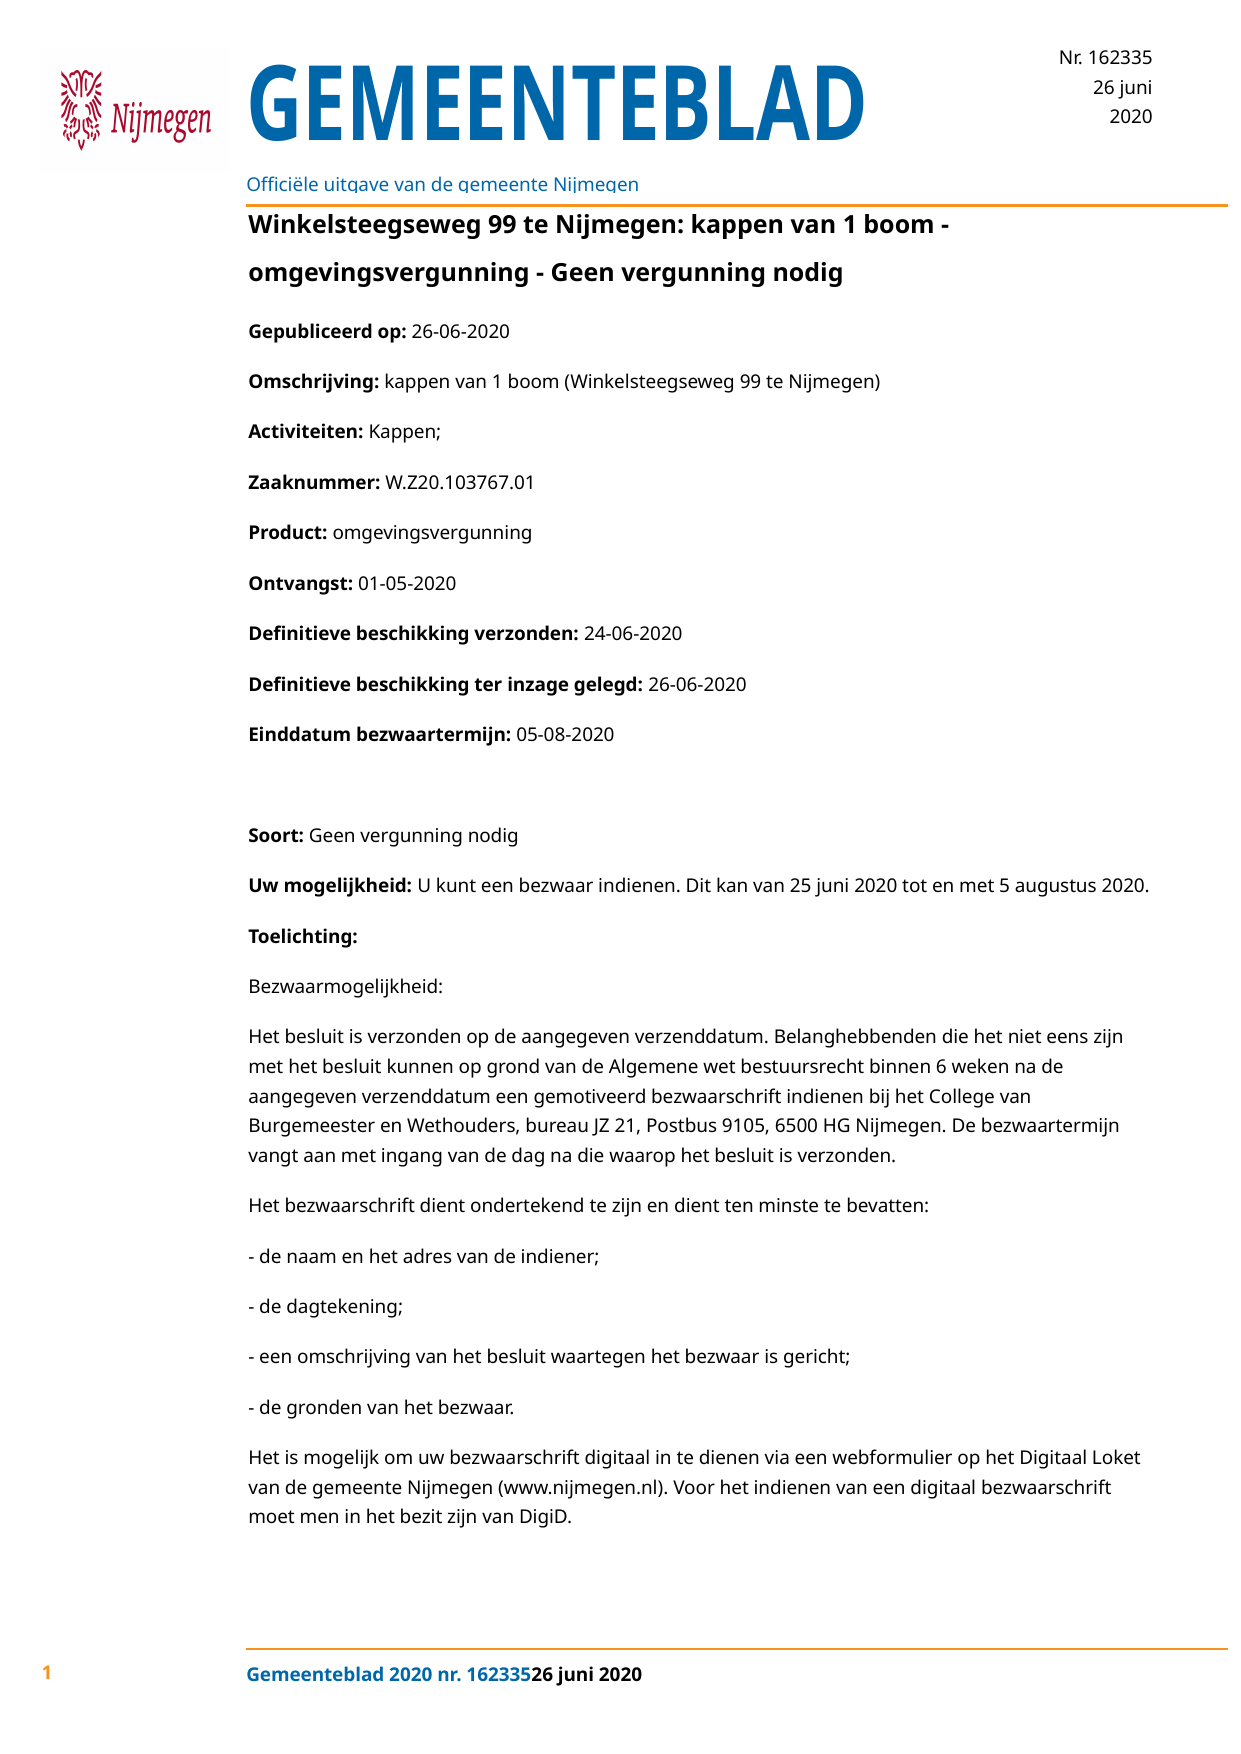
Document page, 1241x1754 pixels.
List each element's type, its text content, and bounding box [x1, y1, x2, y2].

text Het is mogelijk om uw bezwaarschrift digitaal in te dienen via een webformulier op het Digitaal Loket van de gemeente Nijmegen (www.nijmegen.nl). Voor het indienen van een digitaal bezwaarschrift moet men in het bezit zijn van DigiD. [248, 1444, 1152, 1529]
text Omschrijving: kappen van 1 boom (Winkelsteegseweg 99 te Nijmegen) [248, 368, 1152, 394]
text Het bezwaarschrift dient ondertekend te zijn en dient ten minste te bevatten: [248, 1192, 1152, 1218]
text Definitieve beschikking verzonden: 24-06-2020 [248, 620, 1152, 646]
text Uw mogelijkheid: U kunt een bezwaar indienen. Dit kan van 25 juni 2020 tot en met 5 augustus 2020. [248, 872, 1152, 898]
text Product: omgevingsvergunning [248, 519, 1152, 545]
text Definitieve beschikking ter inzage gelegd: 26-06-2020 [248, 671, 1152, 697]
text Winkelsteegseweg 99 te Nijmegen: kappen van 1 boom - omgevingsvergunning - Geen vergunning nodig [248, 207, 1152, 288]
text Het besluit is verzonden op de aangegeven verzenddatum. Belanghebbenden die het niet eens zijn met het besluit kunnen op grond van de Algemene wet bestuursrecht binnen 6 weken na de aangegeven verzenddatum een gemotiveerd bezwaarschrift indienen bij het College van Burgemeester en Wethouders, bureau JZ 21, Postbus 9105, 6500 HG Nijmegen. De bezwaartermijn vangt aan met ingang van de dag na die waarop het besluit is verzonden. [248, 1024, 1152, 1168]
text Soort: Geen vergunning nodig [248, 822, 1152, 848]
text Zaaknummer: W.Z20.103767.01 [248, 469, 1152, 495]
text Gepubliceerd op: 26-06-2020 [248, 318, 1152, 344]
text Bezwaarmogelijkheid: [248, 973, 1152, 999]
text Toelichting: [248, 923, 1152, 949]
picture [41, 47, 231, 172]
text - de gronden van het bezwaar. [248, 1394, 1152, 1420]
text - de naam en het adres van de indiener; [248, 1243, 1152, 1269]
text Ontvangst: 01-05-2020 [248, 570, 1152, 596]
text - de dagtekening; [248, 1293, 1152, 1319]
text - een omschrijving van het besluit waartegen het bezwaar is gericht; [248, 1344, 1152, 1369]
text Activiteiten: Kappen; [248, 419, 1152, 444]
text Einddatum bezwaartermijn: 05-08-2020 [248, 721, 1152, 747]
